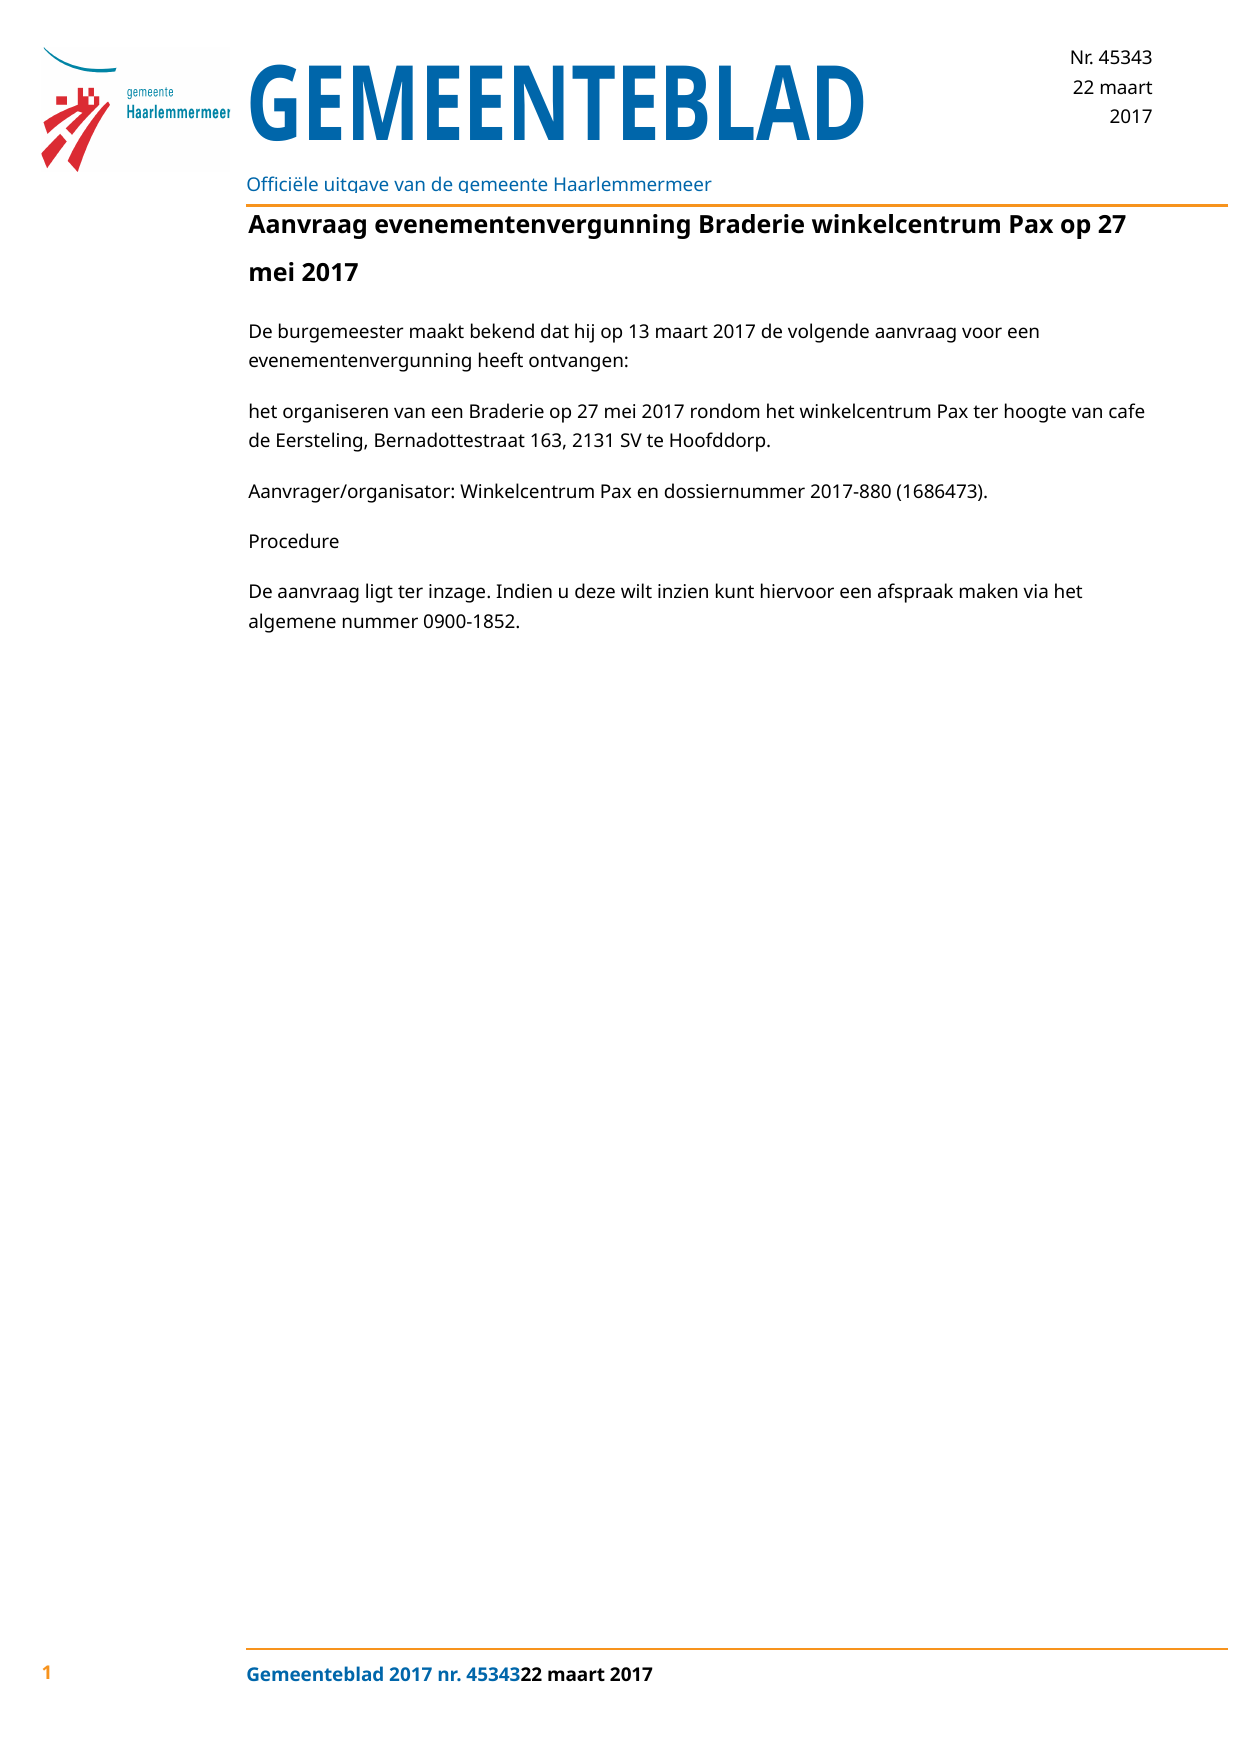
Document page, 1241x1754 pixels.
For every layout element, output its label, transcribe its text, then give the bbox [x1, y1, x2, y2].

text De aanvraag ligt ter inzage. Indien u deze wilt inzien kunt hiervoor een afspraak maken via het algemene nummer 0900-1852. [248, 579, 1152, 634]
text het organiseren van een Braderie op 27 mei 2017 rondom het winkelcentrum Pax ter hoogte van cafe de Eersteling, Bernadottestraat 163, 2131 SV te Hoofddorp. [248, 398, 1152, 453]
text De burgemeester maakt bekend dat hij op 13 maart 2017 de volgende aanvraag voor een evenementenvergunning heeft ontvangen: [248, 318, 1152, 373]
text Aanvraag evenementenvergunning Braderie winkelcentrum Pax op 27 mei 2017 [248, 207, 1152, 288]
text Procedure [248, 528, 1152, 554]
text Aanvrager/organisator: Winkelcentrum Pax en dossiernummer 2017-880 (1686473). [248, 478, 1152, 504]
picture [41, 47, 231, 172]
